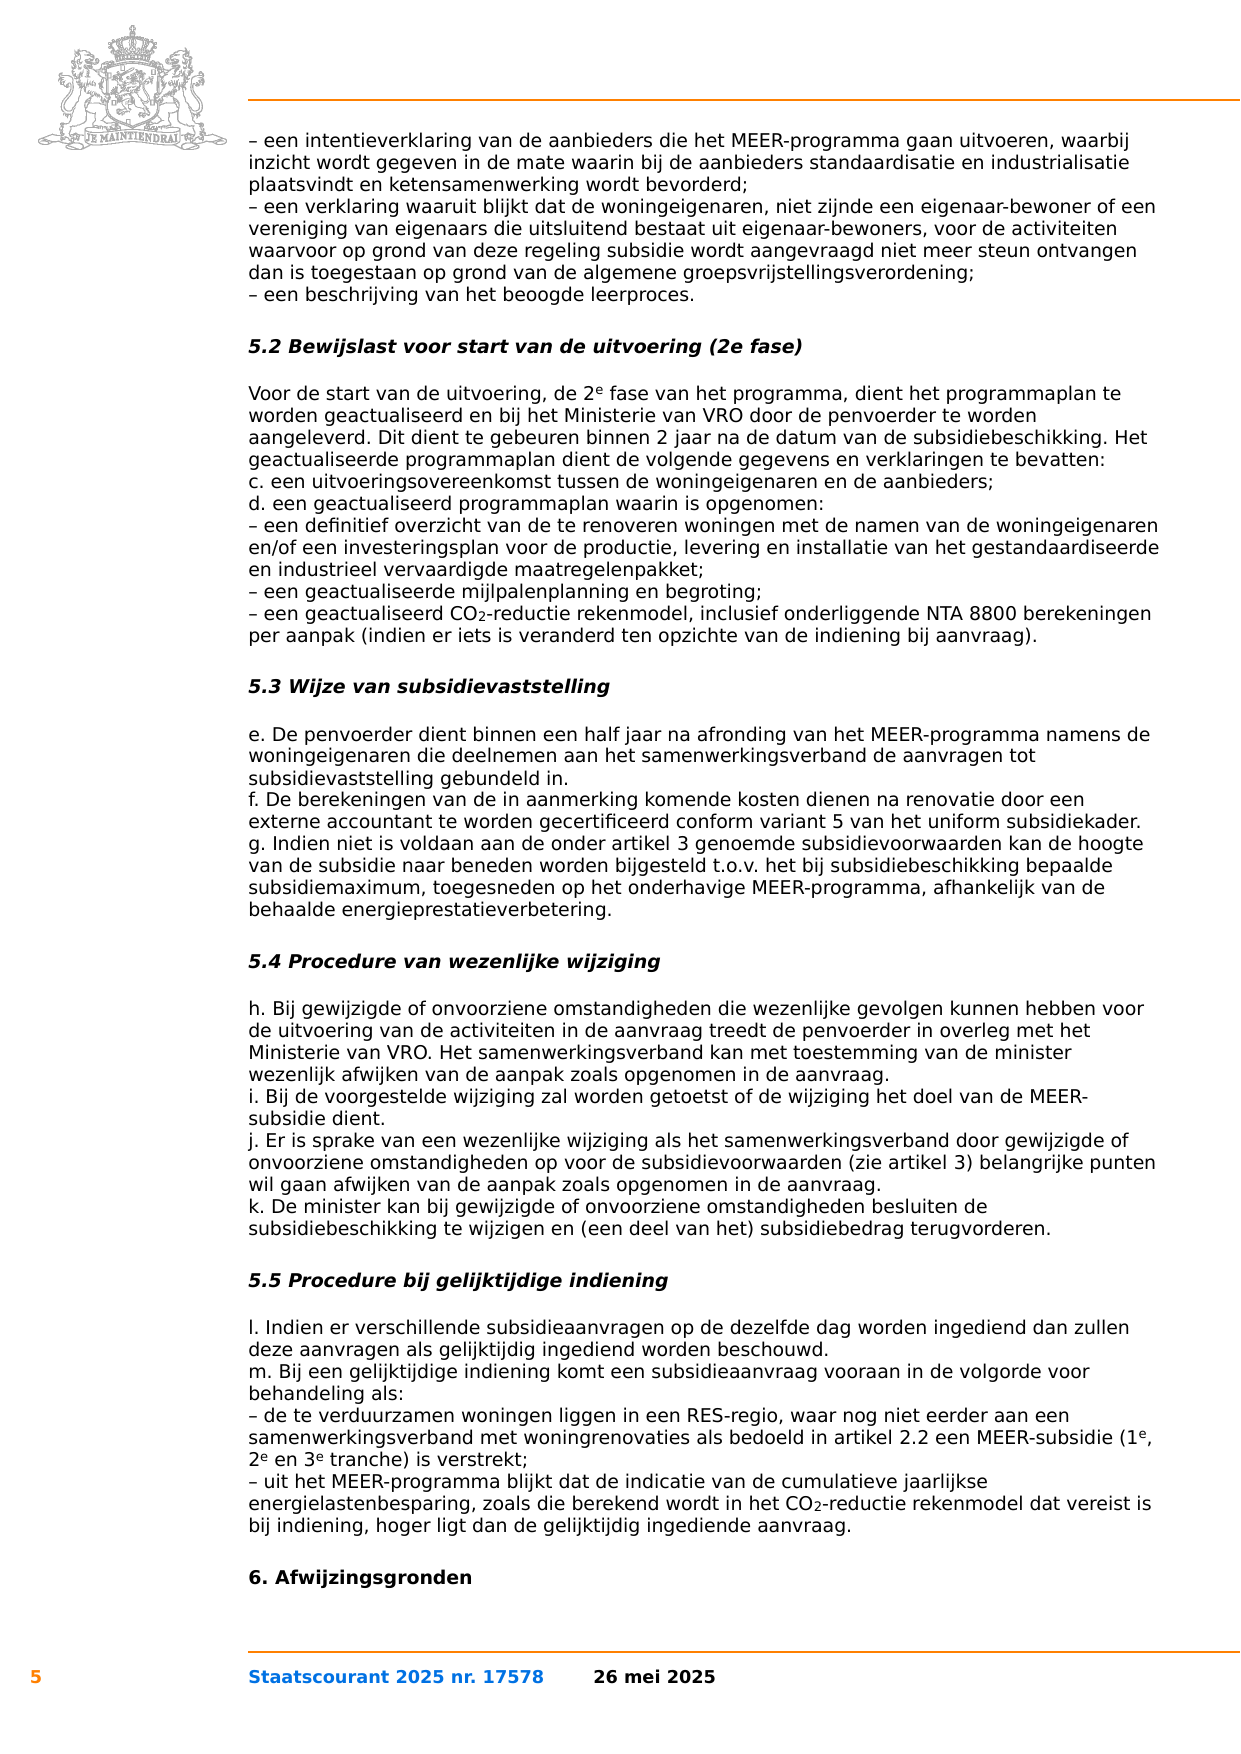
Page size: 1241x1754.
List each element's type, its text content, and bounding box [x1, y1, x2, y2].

subtitle 5.3 Wijze van subsidievaststelling [248, 676, 1163, 698]
text – uit het MEER-programma blijkt dat de indicatie van de cumulatieve jaarlijkse energielastenbesparing, zoals die berekend wordt in het CO2-reductie rekenmodel dat vereist is bij indiening, hoger ligt dan de gelijktijdig ingediende aanvraag. [248, 1471, 1163, 1537]
text – een verklaring waaruit blijkt dat de woningeigenaren, niet zijnde een eigenaar-bewoner of een vereniging van eigenaars die uitsluitend bestaat uit eigenaar-bewoners, voor de activiteiten waarvoor op grond van deze regeling subsidie wordt aangevraagd niet meer steun ontvangen dan is toegestaan op grond van de algemene groepsvrijstellingsverordening; [248, 196, 1163, 284]
text c. een uitvoeringsovereenkomst tussen de woningeigenaren en de aanbieders; [248, 471, 1163, 493]
text h. Bij gewijzigde of onvoorziene omstandigheden die wezenlijke gevolgen kunnen hebben voor de uitvoering van de activiteiten in de aanvraag treedt de penvoerder in overleg met het Ministerie van VRO. Het samenwerkingsverband kan met toestemming van de minister wezenlijk afwijken van de aanpak zoals opgenomen in de aanvraag. [248, 998, 1163, 1086]
text – een geactualiseerd CO2-reductie rekenmodel, inclusief onderliggende NTA 8800 berekeningen per aanpak (indien er iets is veranderd ten opzichte van de indiening bij aanvraag). [248, 602, 1163, 646]
text – de te verduurzamen woningen liggen in een RES-regio, waar nog niet eerder aan een samenwerkingsverband met woningrenovaties als bedoeld in artikel 2.2 een MEER-subsidie (1e, 2e en 3e tranche) is verstrekt; [248, 1405, 1163, 1471]
text i. Bij de voorgestelde wijziging zal worden getoetst of de wijziging het doel van de MEER-subsidie dient. [248, 1086, 1163, 1130]
subtitle 5.4 Procedure van wezenlijke wijziging [248, 951, 1163, 973]
text d. een geactualiseerd programmaplan waarin is opgenomen: [248, 493, 1163, 514]
subtitle 6. Afwijzingsgronden [248, 1567, 1163, 1589]
picture [38, 25, 227, 150]
text m. Bij een gelijktijdige indiening komt een subsidieaanvraag vooraan in de volgorde voor behandeling als: [248, 1361, 1163, 1405]
subtitle 5.2 Bewijslast voor start van de uitvoering (2e fase) [248, 336, 1163, 358]
text Voor de start van de uitvoering, de 2e fase van het programma, dient het programmaplan te worden geactualiseerd en bij het Ministerie van VRO door de penvoerder te worden aangeleverd. Dit dient te gebeuren binnen 2 jaar na de datum van de subsidiebeschikking. Het geactualiseerde programmaplan dient de volgende gegevens en verklaringen te bevatten: [248, 383, 1163, 471]
text j. Er is sprake van een wezenlijke wijziging als het samenwerkingsverband door gewijzigde of onvoorziene omstandigheden op voor de subsidievoorwaarden (zie artikel 3) belangrijke punten wil gaan afwijken van de aanpak zoals opgenomen in de aanvraag. [248, 1130, 1163, 1196]
text f. De berekeningen van de in aanmerking komende kosten dienen na renovatie door een externe accountant te worden gecertificeerd conform variant 5 van het uniform subsidiekader. [248, 789, 1163, 833]
text – een definitief overzicht van de te renoveren woningen met de namen van de woningeigenaren en/of een investeringsplan voor de productie, levering en installatie van het gestandaardiseerde en industrieel vervaardigde maatregelenpakket; [248, 514, 1163, 581]
text – een geactualiseerde mijlpalenplanning en begroting; [248, 581, 1163, 602]
text – een beschrijving van het beoogde leerproces. [248, 284, 1163, 306]
text – een intentieverklaring van de aanbieders die het MEER-programma gaan uitvoeren, waarbij inzicht wordt gegeven in de mate waarin bij de aanbieders standaardisatie en industrialisatie plaatsvindt en ketensamenwerking wordt bevorderd; [248, 130, 1163, 196]
text l. Indien er verschillende subsidieaanvragen op de dezelfde dag worden ingediend dan zullen deze aanvragen als gelijktijdig ingediend worden beschouwd. [248, 1317, 1163, 1361]
text k. De minister kan bij gewijzigde of onvoorziene omstandigheden besluiten de subsidiebeschikking te wijzigen en (een deel van het) subsidiebedrag terugvorderen. [248, 1196, 1163, 1240]
text e. De penvoerder dient binnen een half jaar na afronding van het MEER-programma namens de woningeigenaren die deelnemen aan het samenwerkingsverband de aanvragen tot subsidievaststelling gebundeld in. [248, 723, 1163, 789]
subtitle 5.5 Procedure bij gelijktijdige indiening [248, 1270, 1163, 1292]
text g. Indien niet is voldaan aan de onder artikel 3 genoemde subsidievoorwaarden kan de hoogte van de subsidie naar beneden worden bijgesteld t.o.v. het bij subsidiebeschikking bepaalde subsidiemaximum, toegesneden op het onderhavige MEER-programma, afhankelijk van de behaalde energieprestatieverbetering. [248, 833, 1163, 921]
